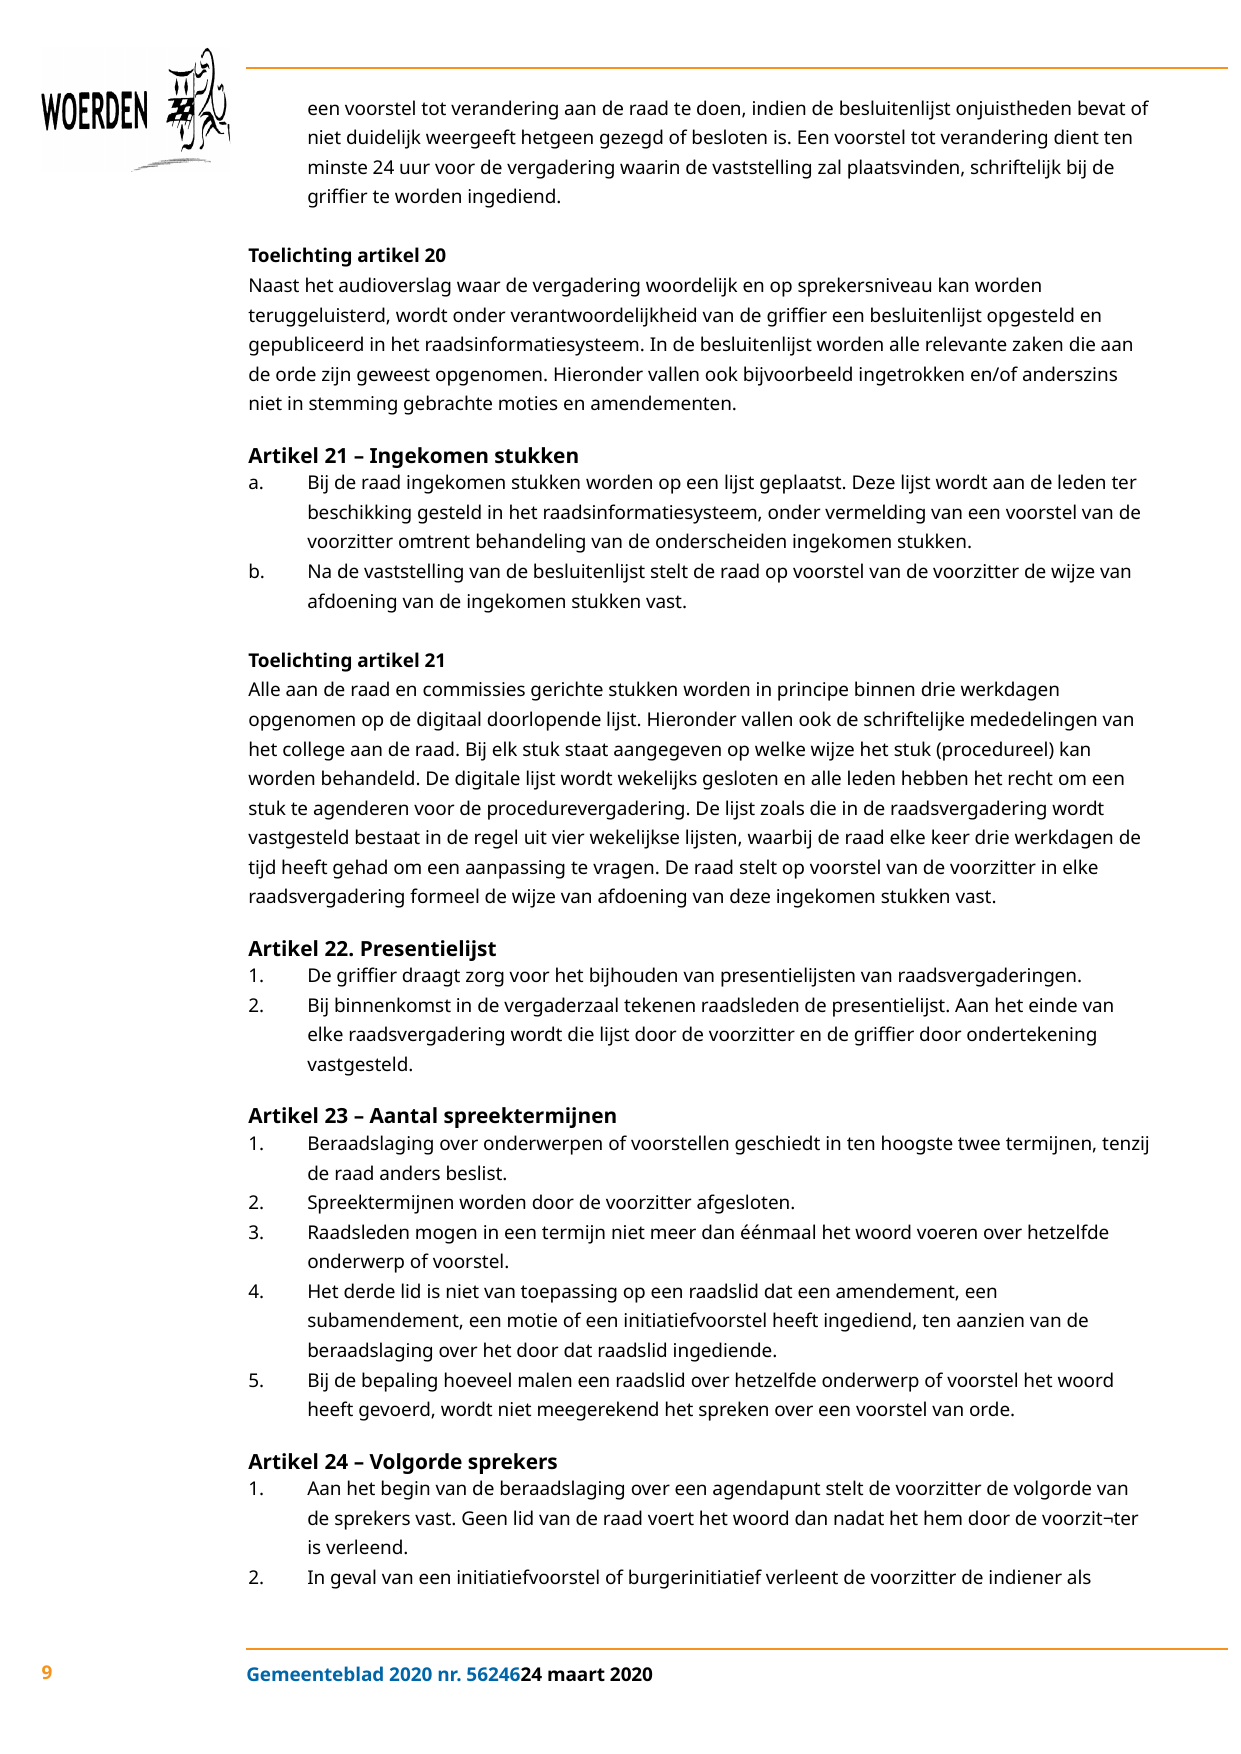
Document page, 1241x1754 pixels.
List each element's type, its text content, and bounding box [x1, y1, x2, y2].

text Toelichting artikel 21 [248, 647, 1152, 673]
list Raadsleden mogen in een termijn niet meer dan éénmaal het woord voeren over hetzelfde onderwerp of voorstel. [248, 1219, 1152, 1274]
list Na de vaststelling van de besluitenlijst stelt de raad op voorstel van de voorzitter de wijze van afdoening van de ingekomen stukken vast. [248, 558, 1152, 613]
list Het derde lid is niet van toepassing op een raadslid dat een amendement, een subamendement, een motie of een initiatiefvoorstel heeft ingediend, ten aanzien van de beraadslaging over het door dat raadslid ingediende. [248, 1278, 1152, 1363]
list een voorstel tot verandering aan de raad te doen, indien de besluitenlijst onjuistheden bevat of niet duidelijk weergeeft hetgeen gezegd of besloten is. Een voorstel tot verandering dient ten minste 24 uur voor de vergadering waarin de vaststelling zal plaatsvinden, schriftelijk bij de griffier te worden ingediend. [248, 95, 1152, 209]
list Bij de bepaling hoeveel malen een raadslid over hetzelfde onderwerp of voorstel het woord heeft gevoerd, wordt niet meegerekend het spreken over een voorstel van orde. [248, 1367, 1152, 1422]
text Artikel 22. Presentielijst [248, 934, 1152, 962]
list Bij binnenkomst in de vergaderzaal tekenen raadsleden de presentielijst. Aan het einde van elke raadsvergadering wordt die lijst door de voorzitter en de griffier door ondertekening vastgesteld. [248, 992, 1152, 1077]
text Artikel 23 – Aantal spreektermijnen [248, 1102, 1152, 1130]
text Artikel 24 – Volgorde sprekers [248, 1447, 1152, 1475]
picture [41, 47, 231, 172]
list Bij de raad ingekomen stukken worden op een lijst geplaatst. Deze lijst wordt aan de leden ter beschikking gesteld in het raadsinformatiesysteem, onder vermelding van een voorstel van de voorzitter omtrent behandeling van de onderscheiden ingekomen stukken. [248, 469, 1152, 554]
text Toelichting artikel 20 [248, 243, 1152, 268]
list De griffier draagt zorg voor het bijhouden van presentielijsten van raadsvergaderingen. [248, 962, 1152, 988]
list Aan het begin van de beraadslaging over een agendapunt stelt de voorzitter de volgorde van de sprekers vast. Geen lid van de raad voert het woord dan nadat het hem door de voorzit¬ter is verleend. [248, 1475, 1152, 1560]
list Spreektermijnen worden door de voorzitter afgesloten. [248, 1189, 1152, 1215]
text Naast het audioverslag waar de vergadering woordelijk en op sprekersniveau kan worden teruggeluisterd, wordt onder verantwoordelijkheid van de griffier een besluitenlijst opgesteld en gepubliceerd in het raadsinformatiesysteem. In de besluitenlijst worden alle relevante zaken die aan de orde zijn geweest opgenomen. Hieronder vallen ook bijvoorbeeld ingetrokken en/of anderszins niet in stemming gebrachte moties en amendementen. [248, 272, 1152, 416]
list In geval van een initiatiefvoorstel of burgerinitiatief verleent de voorzitter de indiener als [248, 1564, 1152, 1590]
text Alle aan de raad en commissies gerichte stukken worden in principe binnen drie werkdagen opgenomen op de digitaal doorlopende lijst. Hieronder vallen ook de schriftelijke mededelingen van het college aan de raad. Bij elk stuk staat aangegeven op welke wijze het stuk (procedureel) kan worden behandeld. De digitale lijst wordt wekelijks gesloten en alle leden hebben het recht om een stuk te agenderen voor de procedurevergadering. De lijst zoals die in de raadsvergadering wordt vastgesteld bestaat in de regel uit vier wekelijkse lijsten, waarbij de raad elke keer drie werkdagen de tijd heeft gehad om een aanpassing te vragen. De raad stelt op voorstel van de voorzitter in elke raadsvergadering formeel de wijze van afdoening van deze ingekomen stukken vast. [248, 677, 1152, 909]
text Artikel 21 – Ingekomen stukken [248, 441, 1152, 469]
list Beraadslaging over onderwerpen of voorstellen geschiedt in ten hoogste twee termijnen, tenzij de raad anders beslist. [248, 1130, 1152, 1185]
